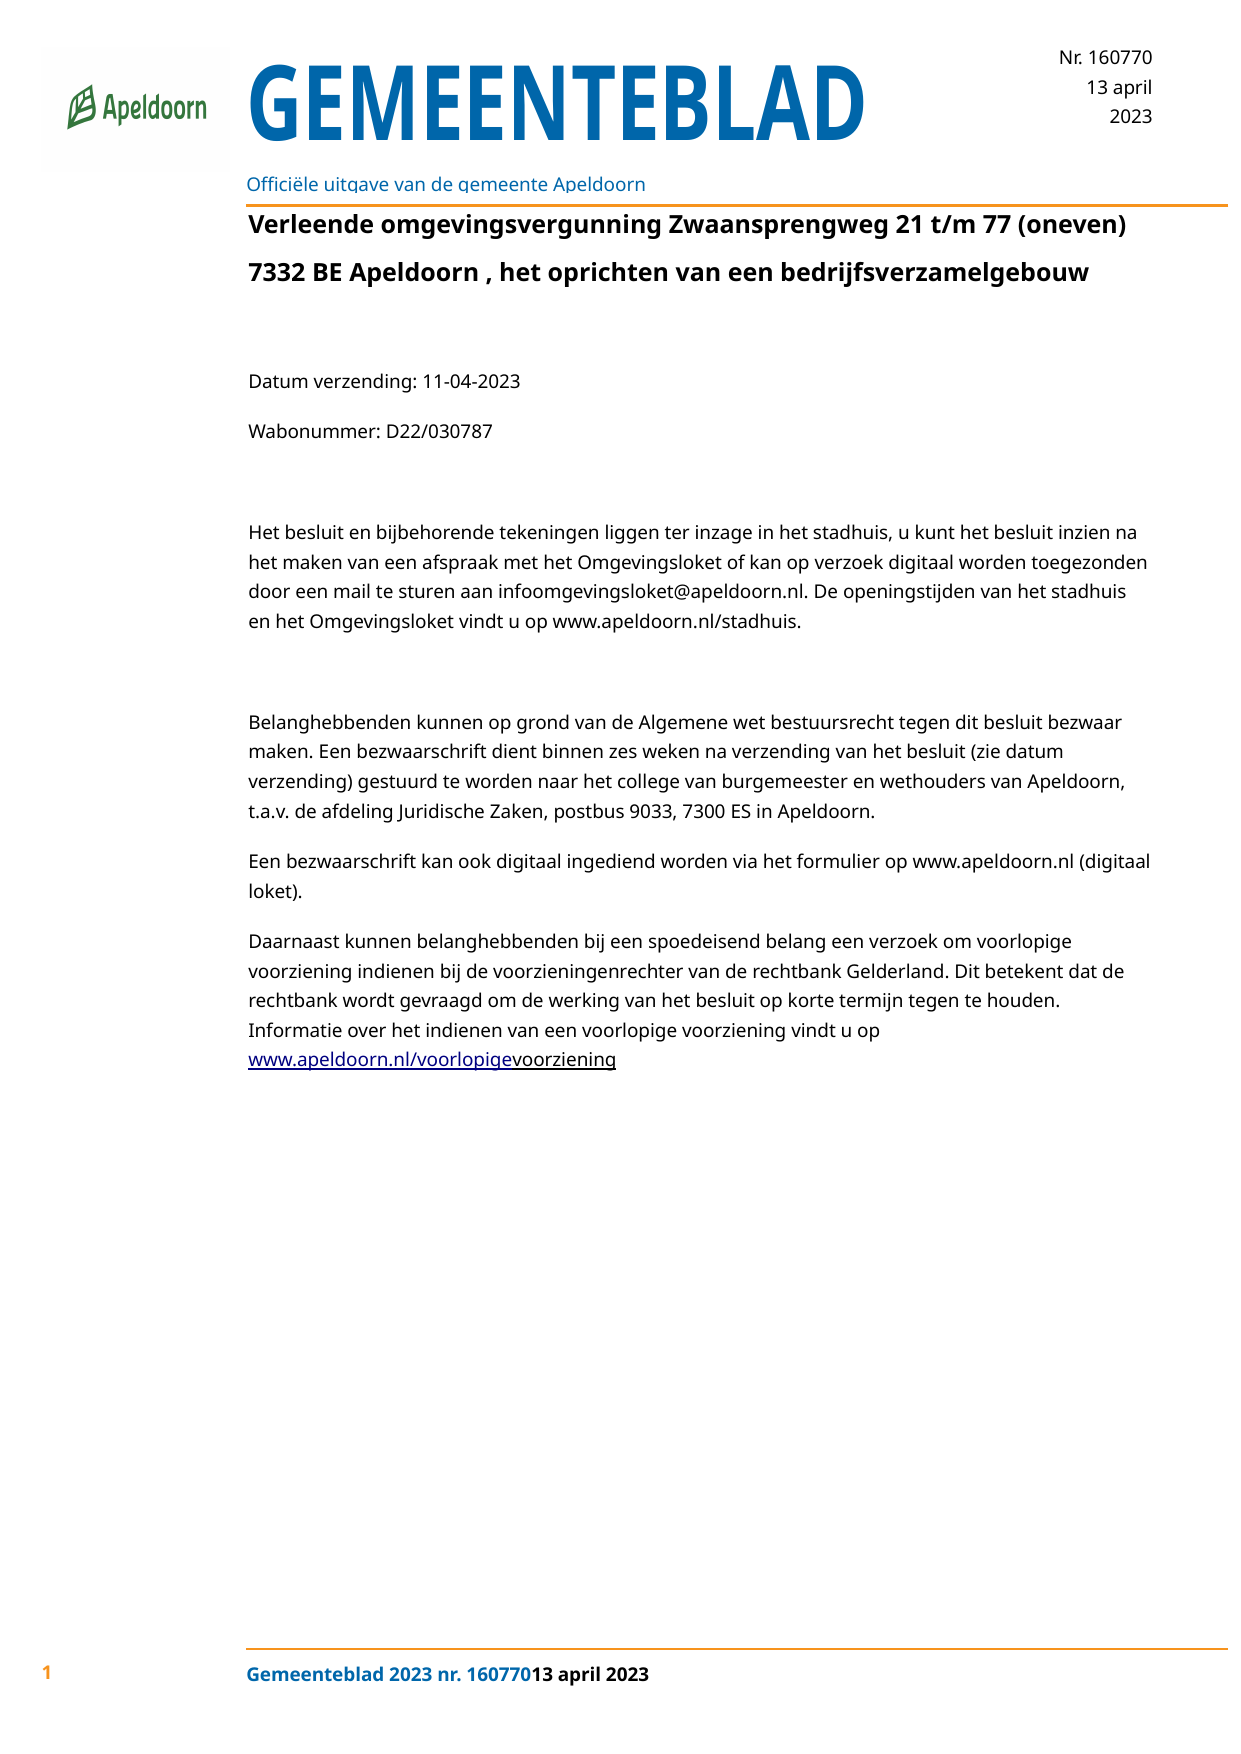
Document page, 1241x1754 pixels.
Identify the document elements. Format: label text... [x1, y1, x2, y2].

text Belanghebbenden kunnen op grond van de Algemene wet bestuursrecht tegen dit besluit bezwaar maken. Een bezwaarschrift dient binnen zes weken na verzending van het besluit (zie datum verzending) gestuurd te worden naar het college van burgemeester en wethouders van Apeldoorn, t.a.v. de afdeling Juridische Zaken, postbus 9033, 7300 ES in Apeldoorn. [248, 709, 1152, 824]
text Daarnaast kunnen belanghebbenden bij een spoedeisend belang een verzoek om voorlopige voorziening indienen bij de voorzieningenrechter van de rechtbank Gelderland. Dit betekent dat de rechtbank wordt gevraagd om de werking van het besluit op korte termijn tegen te houden. Informatie over het indienen van een voorlopige voorziening vindt u op www.apeldoorn.nl/voorlopigevoorziening [248, 928, 1152, 1072]
picture [41, 47, 231, 172]
text Het besluit en bijbehorende tekeningen liggen ter inzage in het stadhuis, u kunt het besluit inzien na het maken van een afspraak met het Omgevingsloket of kan op verzoek digitaal worden toegezonden door een mail te sturen aan infoomgevingsloket@apeldoorn.nl. De openingstijden van het stadhuis en het Omgevingsloket vindt u op www.apeldoorn.nl/stadhuis. [248, 519, 1152, 634]
text Een bezwaarschrift kan ook digitaal ingediend worden via het formulier op www.apeldoorn.nl (digitaal loket). [248, 848, 1152, 904]
text Verleende omgevingsvergunning Zwaansprengweg 21 t/m 77 (oneven) 7332 BE Apeldoorn , het oprichten van een bedrijfsverzamelgebouw [248, 207, 1152, 288]
text Datum verzending: 11-04-2023 [248, 368, 1152, 394]
text Wabonummer: D22/030787 [248, 419, 1152, 444]
